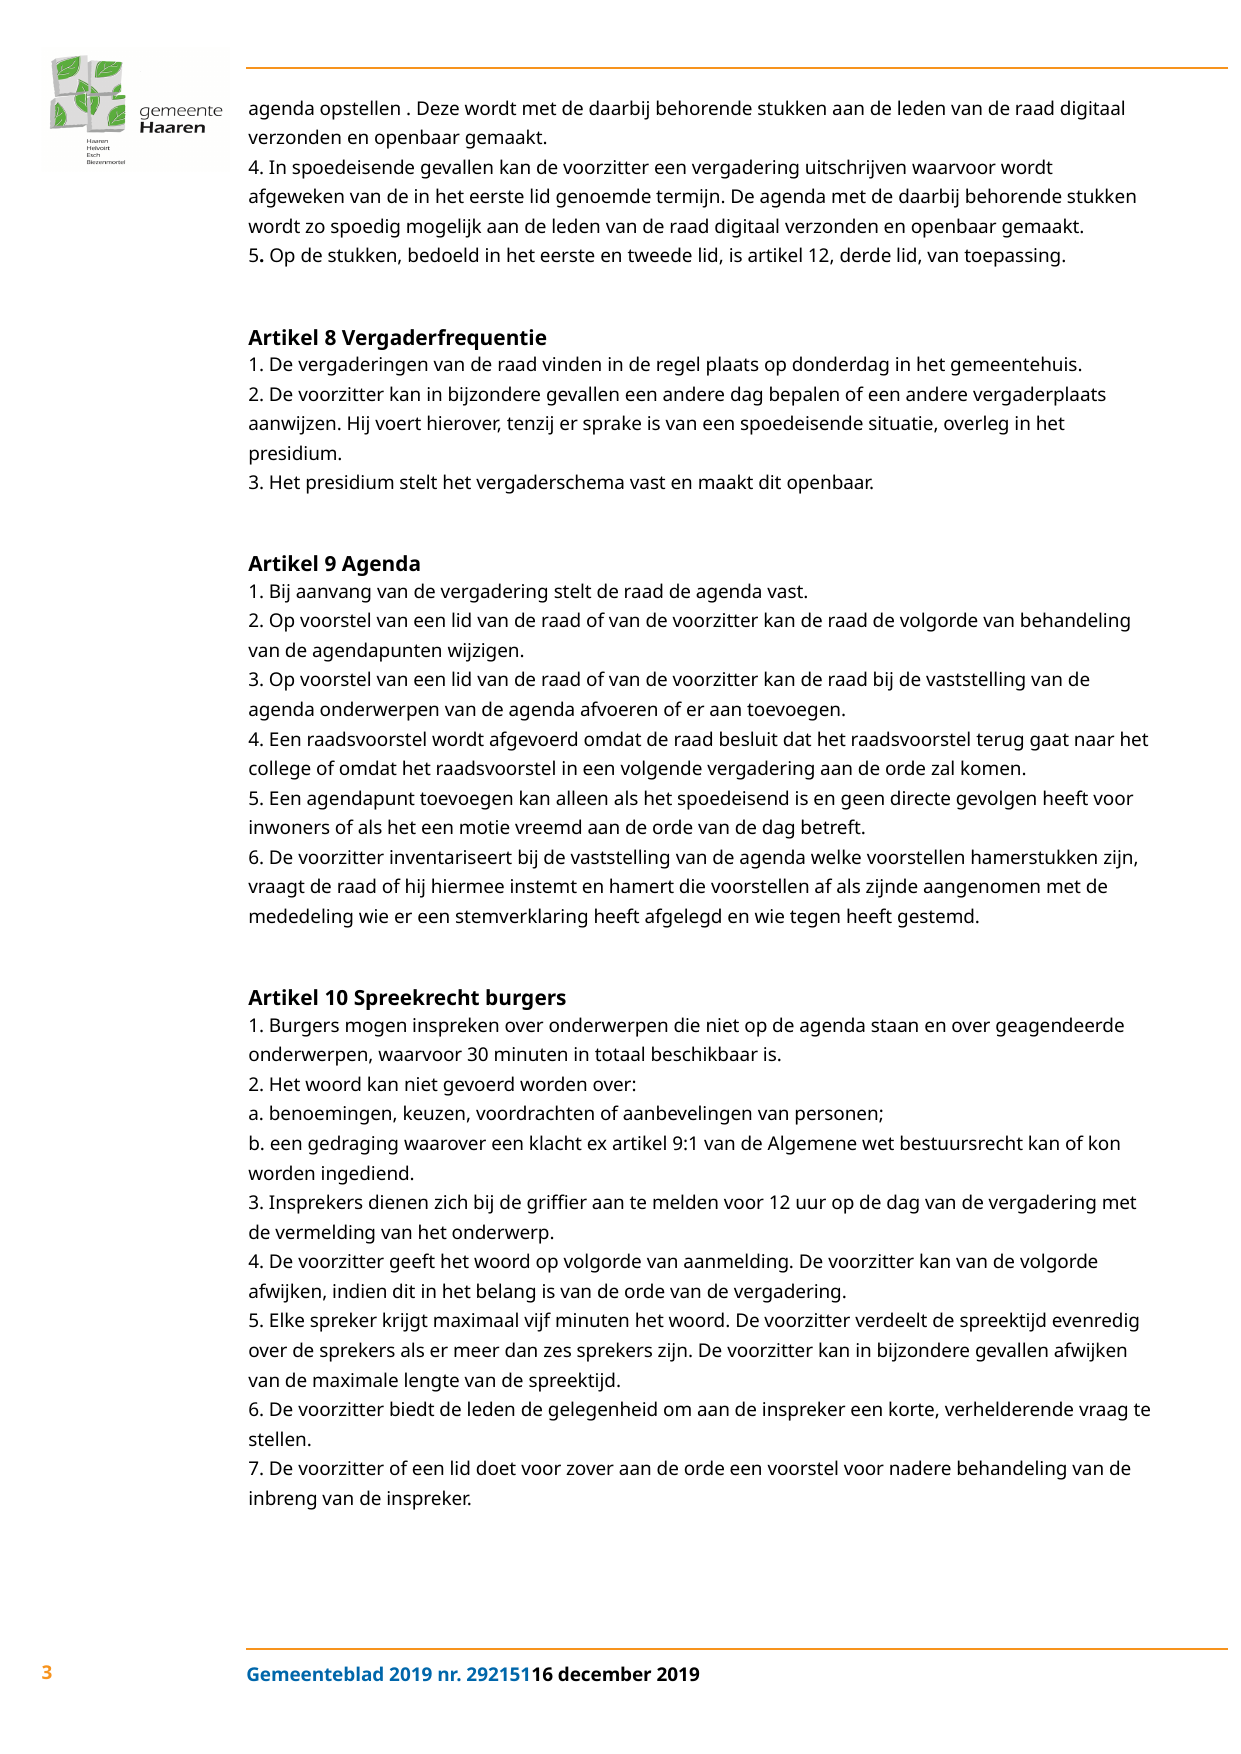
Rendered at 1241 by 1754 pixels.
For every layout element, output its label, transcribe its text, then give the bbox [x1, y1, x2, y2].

text 4. De voorzitter geeft het woord op volgorde van aanmelding. De voorzitter kan van de volgorde afwijken, indien dit in het belang is van de orde van de vergadering. [248, 1248, 1152, 1304]
text 2. De voorzitter kan in bijzondere gevallen een andere dag bepalen of een andere vergaderplaats aanwijzen. Hij voert hierover, tenzij er sprake is van een spoedeisende situatie, overleg in het presidium. [248, 381, 1152, 466]
text 6. De voorzitter biedt de leden de gelegenheid om aan de inspreker een korte, verhelderende vraag te stellen. [248, 1396, 1152, 1452]
text 2. Op voorstel van een lid van de raad of van de voorzitter kan de raad de volgorde van behandeling van de agendapunten wijzigen. [248, 607, 1152, 663]
text Artikel 8 Vergaderfrequentie [248, 323, 1152, 351]
text 1. De vergaderingen van de raad vinden in de regel plaats op donderdag in het gemeentehuis. [248, 351, 1152, 377]
text 3. Insprekers dienen zich bij de griffier aan te melden voor 12 uur op de dag van de vergadering met de vermelding van het onderwerp. [248, 1189, 1152, 1244]
text Artikel 10 Spreekrecht burgers [248, 983, 1152, 1012]
text agenda opstellen . Deze wordt met de daarbij behorende stukken aan de leden van de raad digitaal verzonden en openbaar gemaakt. [248, 95, 1152, 150]
text 2. Het woord kan niet gevoerd worden over: [248, 1071, 1152, 1097]
text 1. Burgers mogen inspreken over onderwerpen die niet op de agenda staan en over geagendeerde onderwerpen, waarvoor 30 minuten in totaal beschikbaar is. [248, 1012, 1152, 1067]
text 5. Een agendapunt toevoegen kan alleen als het spoedeisend is en geen directe gevolgen heeft voor inwoners of als het een motie vreemd aan de orde van de dag betreft. [248, 785, 1152, 840]
text 3. Op voorstel van een lid van de raad of van de voorzitter kan de raad bij de vaststelling van de agenda onderwerpen van de agenda afvoeren of er aan toevoegen. [248, 667, 1152, 722]
text 6. De voorzitter inventariseert bij de vaststelling van de agenda welke voorstellen hamerstukken zijn, vraagt de raad of hij hiermee instemt en hamert die voorstellen af als zijnde aangenomen met de mededeling wie er een stemverklaring heeft afgelegd en wie tegen heeft gestemd. [248, 844, 1152, 929]
text b. een gedraging waarover een klacht ex artikel 9:1 van de Algemene wet bestuursrecht kan of kon worden ingediend. [248, 1130, 1152, 1185]
text 5. Elke spreker krijgt maximaal vijf minuten het woord. De voorzitter verdeelt de spreektijd evenredig over de sprekers als er meer dan zes sprekers zijn. De voorzitter kan in bijzondere gevallen afwijken van de maximale lengte van de spreektijd. [248, 1308, 1152, 1392]
picture [41, 47, 231, 172]
text 4. In spoedeisende gevallen kan de voorzitter een vergadering uitschrijven waarvoor wordt afgeweken van de in het eerste lid genoemde termijn. De agenda met de daarbij behorende stukken wordt zo spoedig mogelijk aan de leden van de raad digitaal verzonden en openbaar gemaakt. [248, 154, 1152, 239]
text 4. Een raadsvoorstel wordt afgevoerd omdat de raad besluit dat het raadsvoorstel terug gaat naar het college of omdat het raadsvoorstel in een volgende vergadering aan de orde zal komen. [248, 726, 1152, 781]
text 5. Op de stukken, bedoeld in het eerste en tweede lid, is artikel 12, derde lid, van toepassing. [248, 243, 1152, 268]
text a. benoemingen, keuzen, voordrachten of aanbevelingen van personen; [248, 1101, 1152, 1126]
text 7. De voorzitter of een lid doet voor zover aan de orde een voorstel voor nadere behandeling van de inbreng van de inspreker. [248, 1456, 1152, 1511]
text Artikel 9 Agenda [248, 549, 1152, 578]
text 3. Het presidium stelt het vergaderschema vast en maakt dit openbaar. [248, 469, 1152, 495]
text 1. Bij aanvang van de vergadering stelt de raad de agenda vast. [248, 578, 1152, 604]
